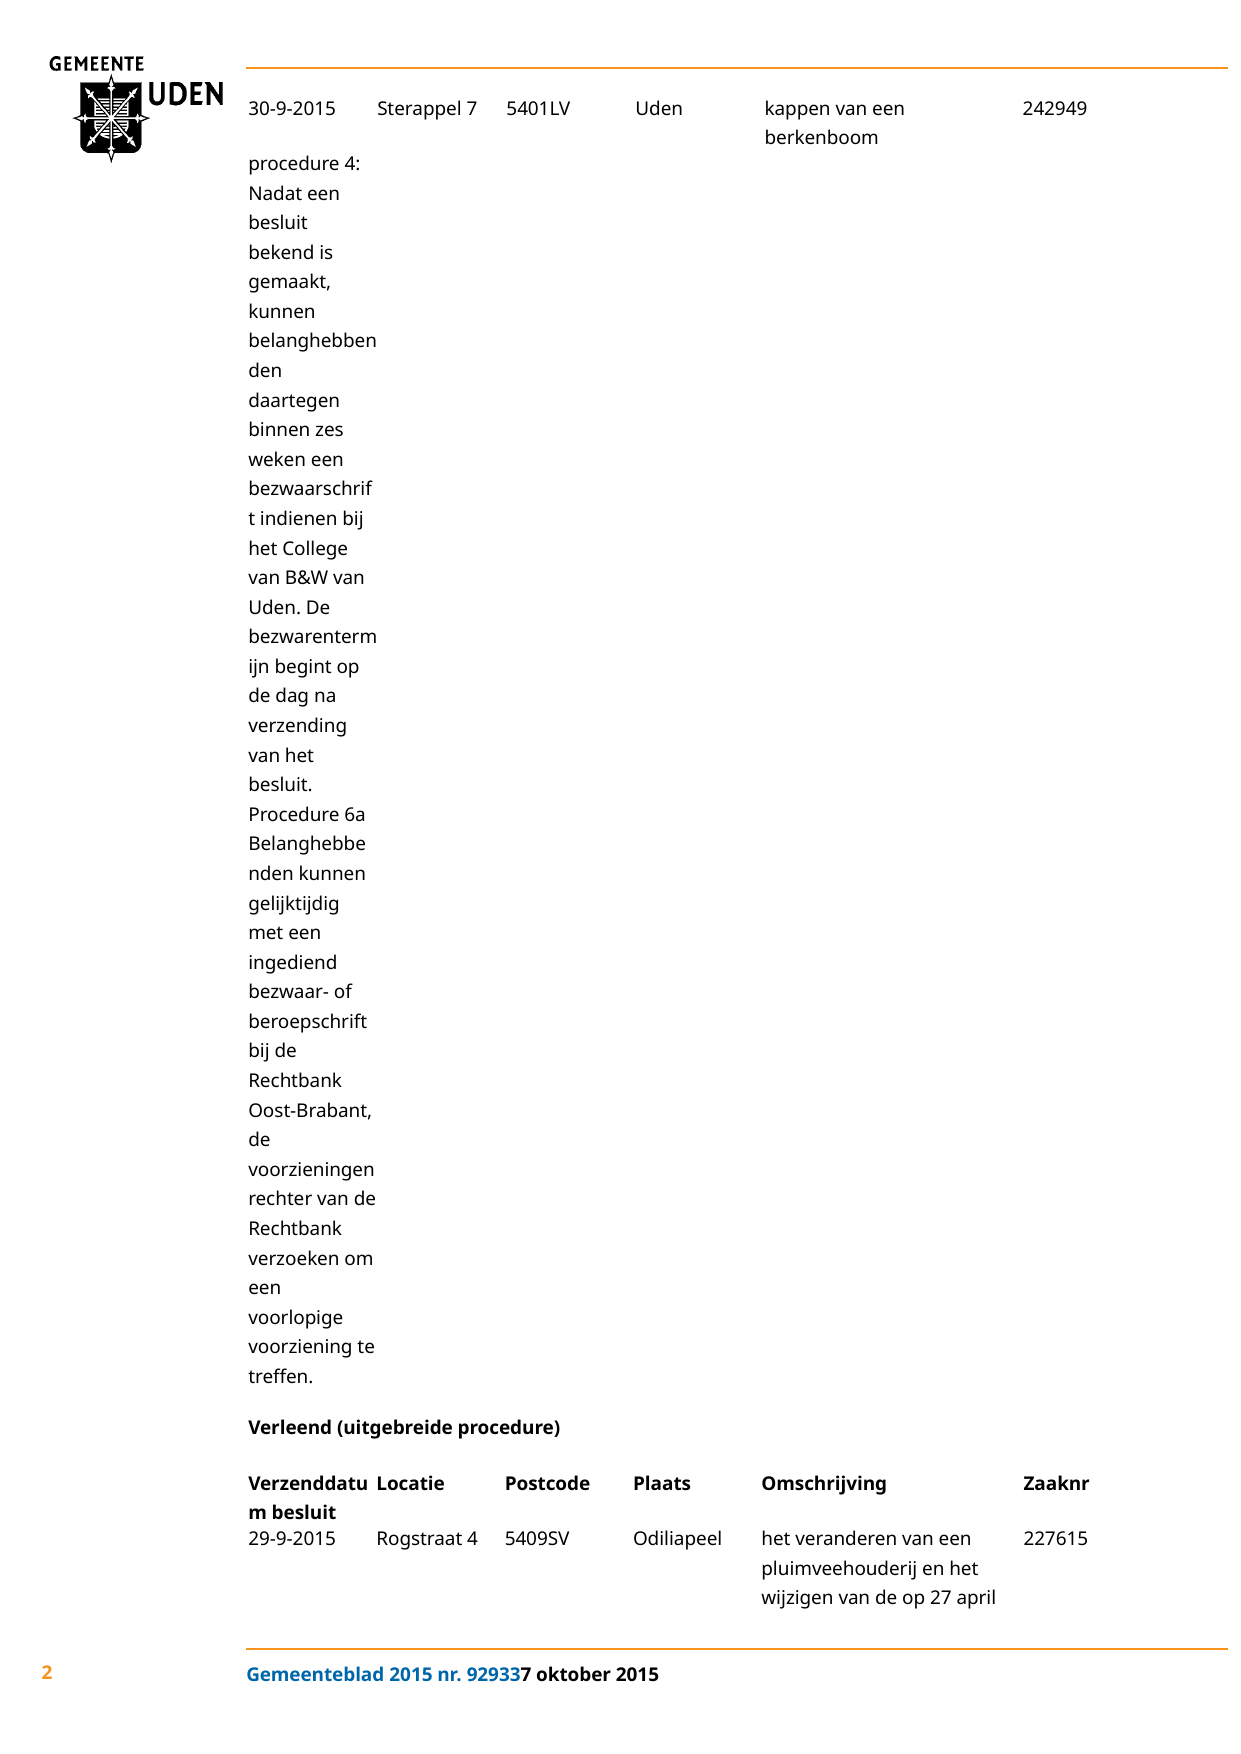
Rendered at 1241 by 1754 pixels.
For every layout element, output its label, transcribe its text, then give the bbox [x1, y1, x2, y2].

table_header Verzenddatum besluit [248, 1470, 376, 1525]
table_header Postcode [505, 1470, 633, 1525]
table_header Locatie [376, 1470, 504, 1525]
text Verleend (uitgebreide procedure) [248, 1414, 1152, 1440]
table_cell Rogstraat 4 [376, 1525, 504, 1610]
table_cell 242949 [1023, 95, 1152, 150]
table_header Omschrijving [761, 1470, 1023, 1525]
table_cell 29-9-2015 [248, 1525, 376, 1610]
table_cell 5409SV [505, 1525, 633, 1610]
table_header Plaats [633, 1470, 761, 1525]
table_cell Sterappel 7 [377, 95, 506, 150]
table_cell kappen van een berkenboom [764, 95, 1022, 150]
table_cell het veranderen van een pluimveehouderij en het wijzigen van de op 27 april [761, 1525, 1023, 1610]
table_cell 30-9-2015 [248, 95, 377, 150]
table_cell Odiliapeel [633, 1525, 761, 1610]
table_header Zaaknr [1023, 1470, 1152, 1525]
table_cell Uden [635, 95, 764, 150]
table_cell procedure 4: Nadat een besluit bekend is gemaakt, kunnen belanghebbenden daartegen binnen zes weken een bezwaarschrift indienen bij het College van B&W van Uden. De bezwarentermijn begint op de dag na verzending van het besluit. Procedure 6a Belanghebbenden kunnen gelijktijdig met een ingediend bezwaar- of beroepschrift bij de Rechtbank Oost-Brabant, de voorzieningenrechter van de Rechtbank verzoeken om een voorlopige voorziening te treffen. [248, 150, 377, 1389]
table_cell 227615 [1023, 1525, 1152, 1610]
table_cell 5401LV [506, 95, 635, 150]
picture [41, 47, 231, 172]
